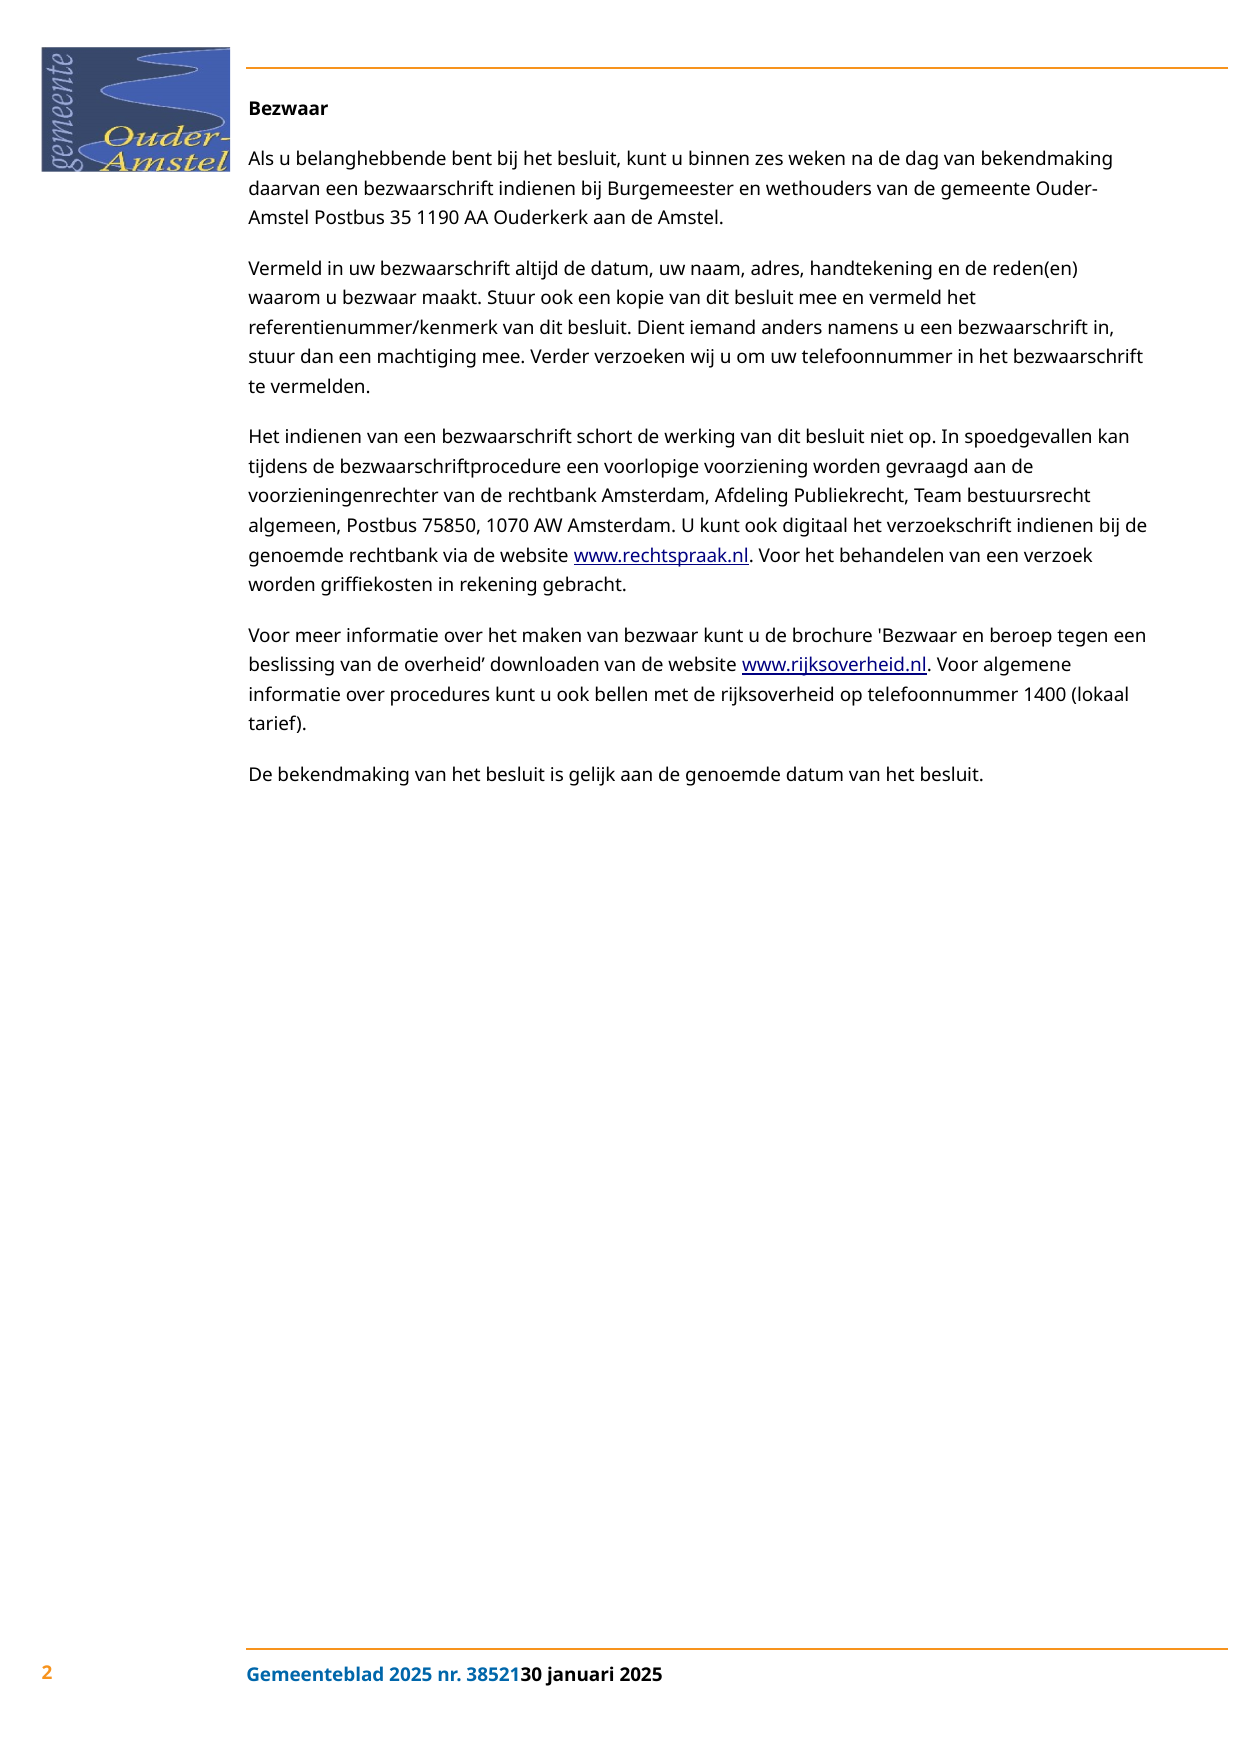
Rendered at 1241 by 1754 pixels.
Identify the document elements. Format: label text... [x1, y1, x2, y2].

picture [41, 47, 231, 172]
text De bekendmaking van het besluit is gelijk aan de genoemde datum van het besluit. [248, 761, 1152, 787]
text Voor meer informatie over het maken van bezwaar kunt u de brochure 'Bezwaar en beroep tegen een beslissing van de overheid’ downloaden van de website www.rijksoverheid.nl. Voor algemene informatie over procedures kunt u ook bellen met de rijksoverheid op telefoonnummer 1400 (lokaal tarief). [248, 622, 1152, 736]
text Vermeld in uw bezwaarschrift altijd de datum, uw naam, adres, handtekening en de reden(en) waarom u bezwaar maakt. Stuur ook een kopie van dit besluit mee en vermeld het referentienummer/kenmerk van dit besluit. Dient iemand anders namens u een bezwaarschrift in, stuur dan een machtiging mee. Verder verzoeken wij u om uw telefoonnummer in het bezwaarschrift te vermelden. [248, 255, 1152, 399]
text Het indienen van een bezwaarschrift schort de werking van dit besluit niet op. In spoedgevallen kan tijdens de bezwaarschriftprocedure een voorlopige voorziening worden gevraagd aan de voorzieningenrechter van de rechtbank Amsterdam, Afdeling Publiekrecht, Team bestuursrecht algemeen, Postbus 75850, 1070 AW Amsterdam. U kunt ook digitaal het verzoekschrift indienen bij de genoemde rechtbank via de website www.rechtspraak.nl. Voor het behandelen van een verzoek worden griffiekosten in rekening gebracht. [248, 423, 1152, 597]
text Als u belanghebbende bent bij het besluit, kunt u binnen zes weken na de dag van bekendmaking daarvan een bezwaarschrift indienen bij Burgemeester en wethouders van de gemeente Ouder-Amstel Postbus 35 1190 AA Ouderkerk aan de Amstel. [248, 145, 1152, 230]
text Bezwaar [248, 95, 1152, 121]
